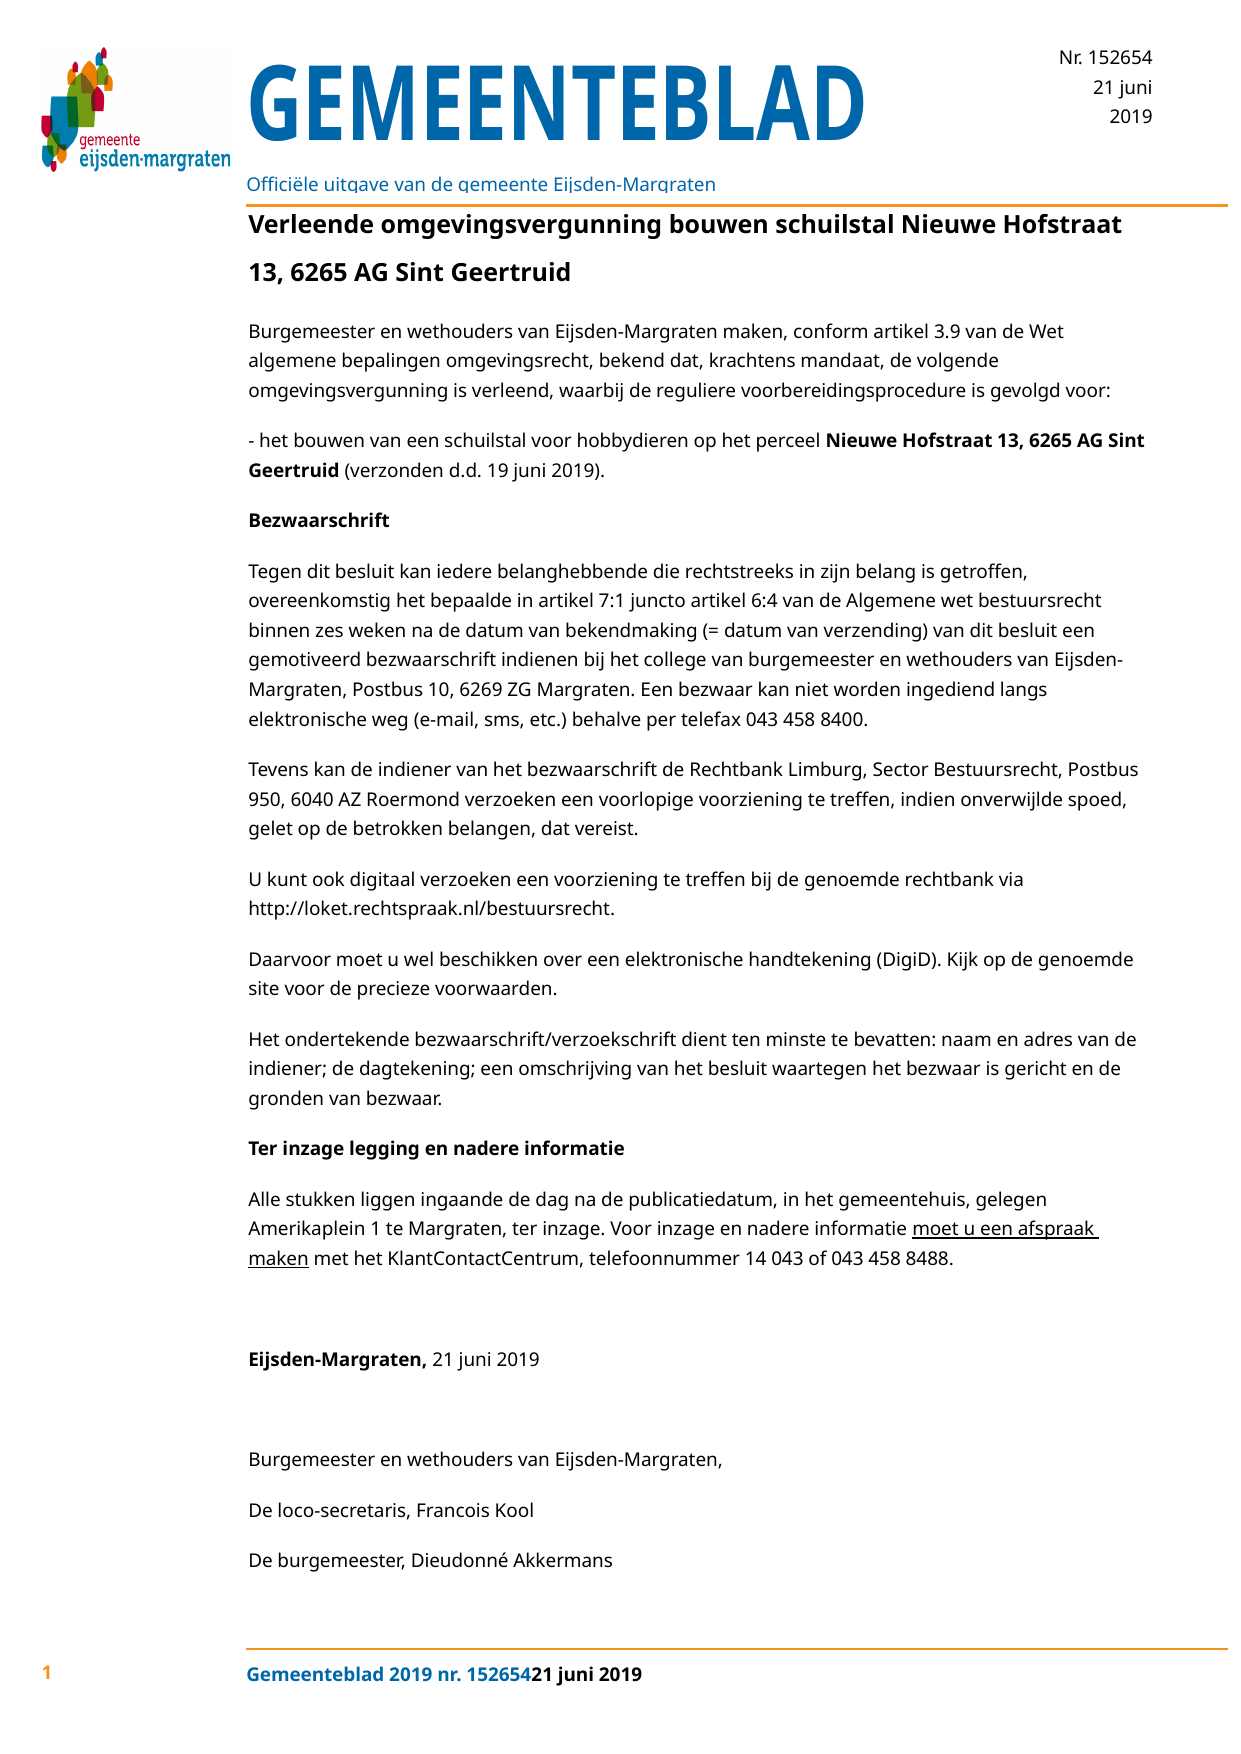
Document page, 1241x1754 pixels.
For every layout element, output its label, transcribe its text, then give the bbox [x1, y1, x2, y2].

text Alle stukken liggen ingaande de dag na de publicatiedatum, in het gemeentehuis, gelegen Amerikaplein 1 te Margraten, ter inzage. Voor inzage en nadere informatie moet u een afspraak maken met het KlantContactCentrum, telefoonnummer 14 043 of 043 458 8488. [248, 1186, 1152, 1271]
text - het bouwen van een schuilstal voor hobbydieren op het perceel Nieuwe Hofstraat 13, 6265 AG Sint Geertruid (verzonden d.d. 19 juni 2019). [248, 427, 1152, 483]
picture [41, 47, 231, 172]
text Bezwaarschrift [248, 507, 1152, 533]
text Ter inzage legging en nadere informatie [248, 1135, 1152, 1161]
text Burgemeester en wethouders van Eijsden-Margraten maken, conform artikel 3.9 van de Wet algemene bepalingen omgevingsrecht, bekend dat, krachtens mandaat, de volgende omgevingsvergunning is verleend, waarbij de reguliere voorbereidingsprocedure is gevolgd voor: [248, 318, 1152, 403]
text Daarvoor moet u wel beschikken over een elektronische handtekening (DigiD). Kijk op de genoemde site voor de precieze voorwaarden. [248, 946, 1152, 1001]
text Tevens kan de indiener van het bezwaarschrift de Rechtbank Limburg, Sector Bestuursrecht, Postbus 950, 6040 AZ Roermond verzoeken een voorlopige voorziening te treffen, indien onverwijlde spoed, gelet op de betrokken belangen, dat vereist. [248, 756, 1152, 841]
text Tegen dit besluit kan iedere belanghebbende die rechtstreeks in zijn belang is getroffen, overeenkomstig het bepaalde in artikel 7:1 juncto artikel 6:4 van de Algemene wet bestuursrecht binnen zes weken na de datum van bekendmaking (= datum van verzending) van dit besluit een gemotiveerd bezwaarschrift indienen bij het college van burgemeester en wethouders van Eijsden-Margraten, Postbus 10, 6269 ZG Margraten. Een bezwaar kan niet worden ingediend langs elektronische weg (e-mail, sms, etc.) behalve per telefax 043 458 8400. [248, 558, 1152, 732]
text De burgemeester, Dieudonné Akkermans [248, 1547, 1152, 1573]
text Eijsden-Margraten, 21 juni 2019 [248, 1346, 1152, 1372]
text Het ondertekende bezwaarschrift/verzoekschrift dient ten minste te bevatten: naam en adres van de indiener; de dagtekening; een omschrijving van het besluit waartegen het bezwaar is gericht en de gronden van bezwaar. [248, 1026, 1152, 1111]
text De loco-secretaris, Francois Kool [248, 1497, 1152, 1523]
text Verleende omgevingsvergunning bouwen schuilstal Nieuwe Hofstraat 13, 6265 AG Sint Geertruid [248, 207, 1152, 288]
text U kunt ook digitaal verzoeken een voorziening te treffen bij de genoemde rechtbank via http://loket.rechtspraak.nl/bestuursrecht. [248, 866, 1152, 921]
text Burgemeester en wethouders van Eijsden-Margraten, [248, 1447, 1152, 1472]
